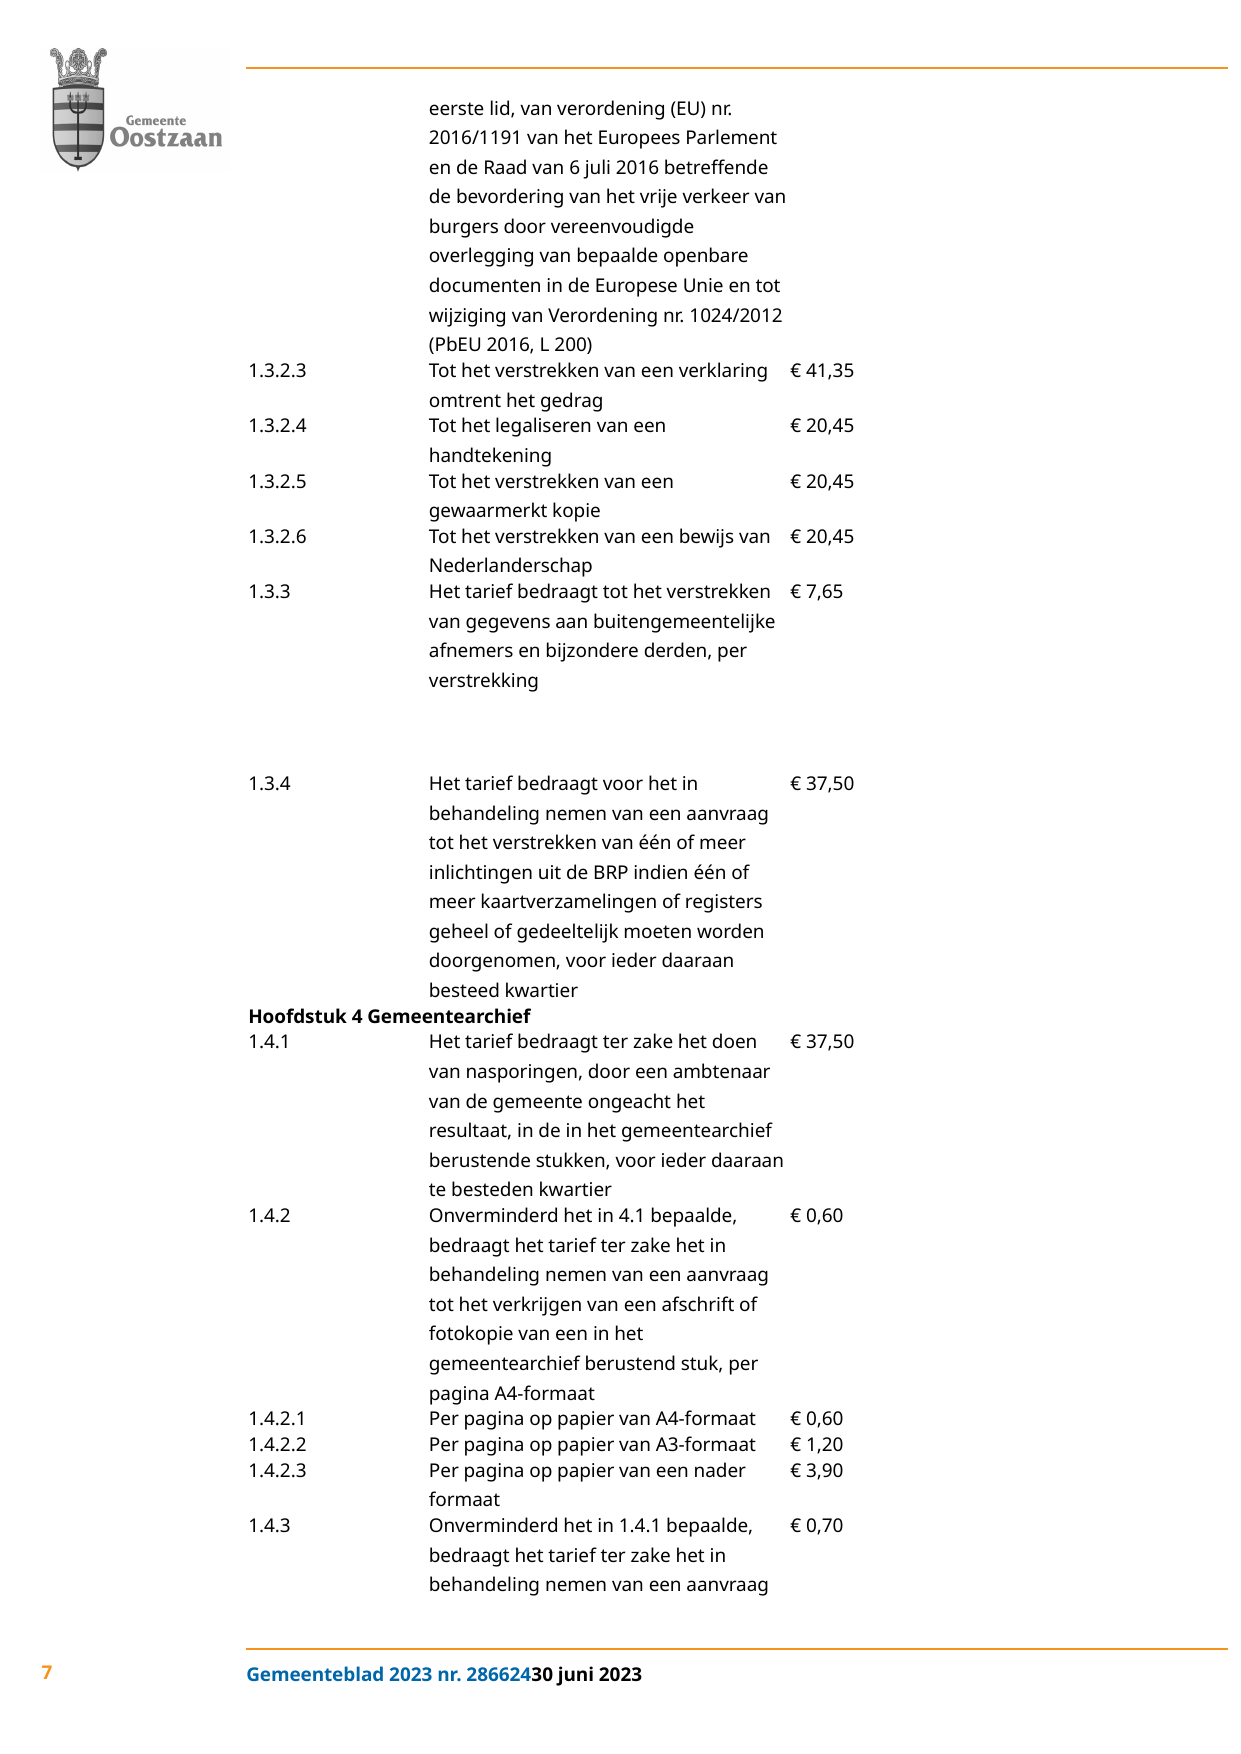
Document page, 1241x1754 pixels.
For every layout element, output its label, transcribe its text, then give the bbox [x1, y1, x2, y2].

table_cell 1.3.2.4 [248, 413, 429, 468]
table_cell 1.3.2.6 [248, 523, 429, 578]
table_cell Per pagina op papier van een nader formaat [429, 1457, 790, 1512]
table_cell € 3,90 [790, 1457, 1152, 1512]
table_cell Tot het verstrekken van een verklaring omtrent het gedrag [429, 357, 790, 412]
table_cell Onverminderd het in 1.4.1 bepaalde, bedraagt het tarief ter zake het in behandeling nemen van een aanvraag [429, 1512, 790, 1597]
table_cell 1.3.2.5 [248, 468, 429, 523]
table_cell € 0,60 [790, 1406, 1152, 1431]
table_cell Per pagina op papier van A4-formaat [429, 1406, 790, 1431]
table_cell Het tarief bedraagt tot het verstrekken van gegevens aan buitengemeentelijke afnemers en bijzondere derden, per verstrekking [429, 579, 790, 693]
table_cell Tot het legaliseren van een handtekening [429, 413, 790, 468]
table_cell Het tarief bedraagt voor het in behandeling nemen van een aanvraag tot het verstrekken van één of meer inlichtingen uit de BRP indien één of meer kaartverzamelingen of registers geheel of gedeeltelijk moeten worden doorgenomen, voor ieder daaraan besteed kwartier [429, 770, 790, 1003]
table_cell € 7,65 [790, 579, 1152, 693]
table_cell Tot het verstrekken van een gewaarmerkt kopie [429, 468, 790, 523]
table_cell [429, 693, 790, 719]
table_cell Tot het verstrekken van een bewijs van Nederlanderschap [429, 523, 790, 578]
table_cell 1.3.3 [248, 579, 429, 693]
table_cell € 41,35 [790, 357, 1152, 412]
table_cell [429, 719, 790, 744]
table_cell 1.4.2.1 [248, 1406, 429, 1431]
table_cell 1.4.2 [248, 1202, 429, 1406]
table_cell [790, 95, 1152, 357]
table_cell € 20,45 [790, 413, 1152, 468]
table_cell eerste lid, van verordening (EU) nr. 2016/1191 van het Europees Parlement en de Raad van 6 juli 2016 betreffende de bevordering van het vrije verkeer van burgers door vereenvoudigde overlegging van bepaalde openbare documenten in de Europese Unie en tot wijziging van Verordening nr. 1024/2012 (PbEU 2016, L 200) [429, 95, 790, 357]
table_cell [248, 95, 429, 357]
table_cell € 1,20 [790, 1431, 1152, 1457]
table_cell [790, 719, 1152, 744]
table_cell 1.4.3 [248, 1512, 429, 1597]
table_cell € 20,45 [790, 523, 1152, 578]
table_cell € 20,45 [790, 468, 1152, 523]
picture [41, 47, 231, 172]
table_cell € 0,60 [790, 1202, 1152, 1406]
table_cell € 0,70 [790, 1512, 1152, 1597]
table_cell 1.4.1 [248, 1029, 429, 1202]
table_cell [248, 719, 429, 744]
table_cell € 37,50 [790, 1029, 1152, 1202]
table_cell 1.3.2.3 [248, 357, 429, 412]
table_cell Het tarief bedraagt ter zake het doen van nasporingen, door een ambtenaar van de gemeente ongeacht het resultaat, in de in het gemeentearchief berustende stukken, voor ieder daaraan te besteden kwartier [429, 1029, 790, 1202]
table_cell [790, 744, 1152, 770]
table_cell Hoofdstuk 4 Gemeentearchief [248, 1003, 1152, 1029]
table_cell [248, 693, 429, 719]
table_cell 1.4.2.3 [248, 1457, 429, 1512]
table_cell € 37,50 [790, 770, 1152, 1003]
table_cell Onverminderd het in 4.1 bepaalde, bedraagt het tarief ter zake het in behandeling nemen van een aanvraag tot het verkrijgen van een afschrift of fotokopie van een in het gemeentearchief berustend stuk, per pagina A4-formaat [429, 1202, 790, 1406]
table_cell [790, 693, 1152, 719]
table_cell [429, 744, 790, 770]
table_cell 1.3.4 [248, 770, 429, 1003]
table_cell 1.4.2.2 [248, 1431, 429, 1457]
table_cell Per pagina op papier van A3-formaat [429, 1431, 790, 1457]
table_cell [248, 744, 429, 770]
